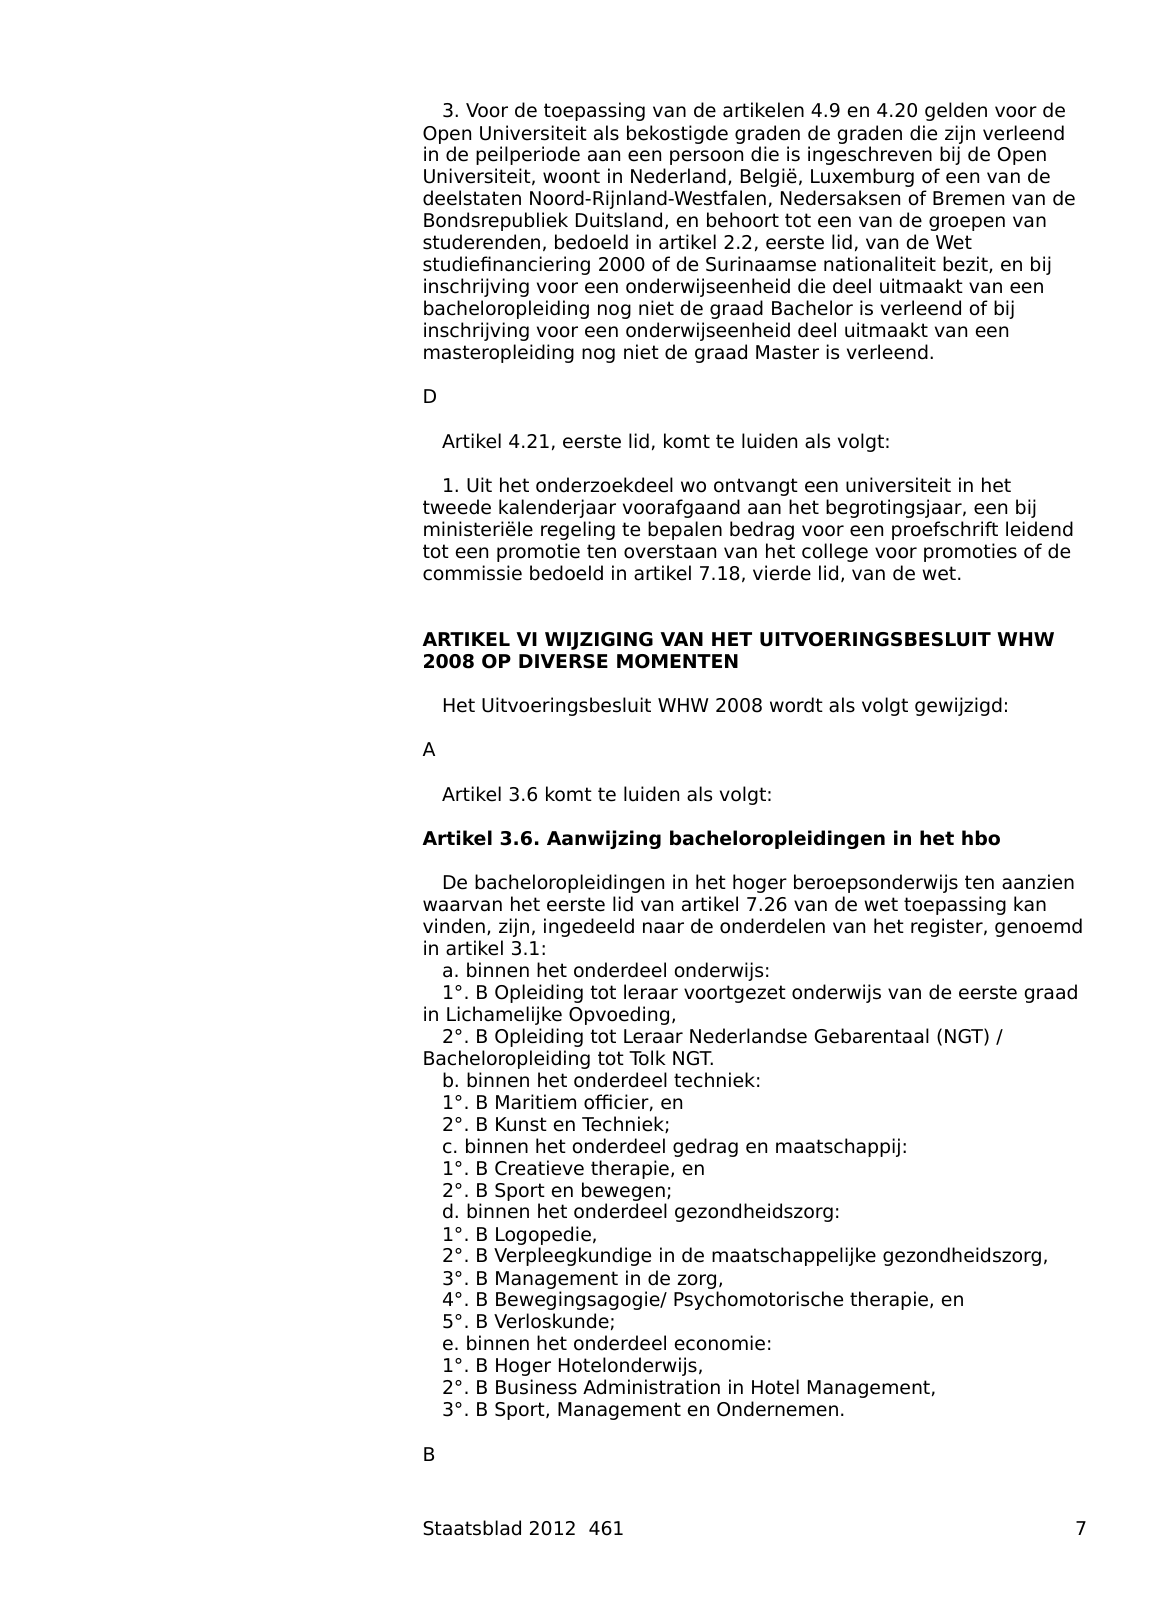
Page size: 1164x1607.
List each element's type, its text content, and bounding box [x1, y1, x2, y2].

text 2°. B Business Administration in Hotel Management, [422, 1377, 1087, 1399]
text 3°. B Sport, Management en Ondernemen. [422, 1399, 1087, 1421]
text 1°. B Maritiem officier, en [422, 1092, 1087, 1113]
text b. binnen het onderdeel techniek: [422, 1069, 1087, 1092]
text 4°. B Bewegingsagogie/ Psychomotorische therapie, en [422, 1289, 1087, 1311]
text 1°. B Logopedie, [422, 1223, 1087, 1245]
text 2°. B Verpleegkundige in de maatschappelijke gezondheidszorg, [422, 1245, 1087, 1267]
text Het Uitvoeringsbesluit WHW 2008 wordt als volgt gewijzigd: [422, 695, 1087, 717]
text B [422, 1443, 1087, 1465]
text a. binnen het onderdeel onderwijs: [422, 960, 1087, 982]
subtitle ARTIKEL VI WIJZIGING VAN HET UITVOERINGSBESLUIT WHW 2008 OP DIVERSE MOMENTEN [422, 629, 1087, 673]
text 3. Voor de toepassing van de artikelen 4.9 en 4.20 gelden voor de Open Universiteit als bekostigde graden de graden die zijn verleend in de peilperiode aan een persoon die is ingeschreven bij de Open Universiteit, woont in Nederland, België, Luxemburg of een van de deelstaten Noord-Rijnland-Westfalen, Nedersaksen of Bremen van de Bondsrepubliek Duitsland, en behoort tot een van de groepen van studerenden, bedoeld in artikel 2.2, eerste lid, van de Wet studiefinanciering 2000 of de Surinaamse nationaliteit bezit, en bij inschrijving voor een onderwijseenheid die deel uitmaakt van een bacheloropleiding nog niet de graad Bachelor is verleend of bij inschrijving voor een onderwijseenheid deel uitmaakt van een masteropleiding nog niet de graad Master is verleend. [422, 100, 1087, 364]
text A [422, 739, 1087, 761]
text 2°. B Opleiding tot Leraar Nederlandse Gebarentaal (NGT) / Bacheloropleiding tot Tolk NGT. [422, 1026, 1087, 1069]
text Artikel 3.6 komt te luiden als volgt: [422, 783, 1087, 805]
text 1°. B Hoger Hotelonderwijs, [422, 1355, 1087, 1377]
text De bacheloropleidingen in het hoger beroepsonderwijs ten aanzien waarvan het eerste lid van artikel 7.26 van de wet toepassing kan vinden, zijn, ingedeeld naar de onderdelen van het register, genoemd in artikel 3.1: [422, 872, 1087, 960]
text 1. Uit het onderzoekdeel wo ontvangt een universiteit in het tweede kalenderjaar voorafgaand aan het begrotingsjaar, een bij ministeriële regeling te bepalen bedrag voor een proefschrift leidend tot een promotie ten overstaan van het college voor promoties of de commissie bedoeld in artikel 7.18, vierde lid, van de wet. [422, 475, 1087, 584]
text 2°. B Kunst en Techniek; [422, 1113, 1087, 1136]
text 1°. B Creatieve therapie, en [422, 1157, 1087, 1179]
text d. binnen het onderdeel gezondheidszorg: [422, 1201, 1087, 1223]
text 2°. B Sport en bewegen; [422, 1179, 1087, 1201]
subtitle Artikel 3.6. Aanwijzing bacheloropleidingen in het hbo [422, 828, 1087, 849]
text e. binnen het onderdeel economie: [422, 1333, 1087, 1355]
text 1°. B Opleiding tot leraar voortgezet onderwijs van de eerste graad in Lichamelijke Opvoeding, [422, 982, 1087, 1026]
text D [422, 386, 1087, 408]
text 5°. B Verloskunde; [422, 1311, 1087, 1333]
text c. binnen het onderdeel gedrag en maatschappij: [422, 1136, 1087, 1157]
text Artikel 4.21, eerste lid, komt te luiden als volgt: [422, 431, 1087, 452]
text 3°. B Management in de zorg, [422, 1267, 1087, 1289]
